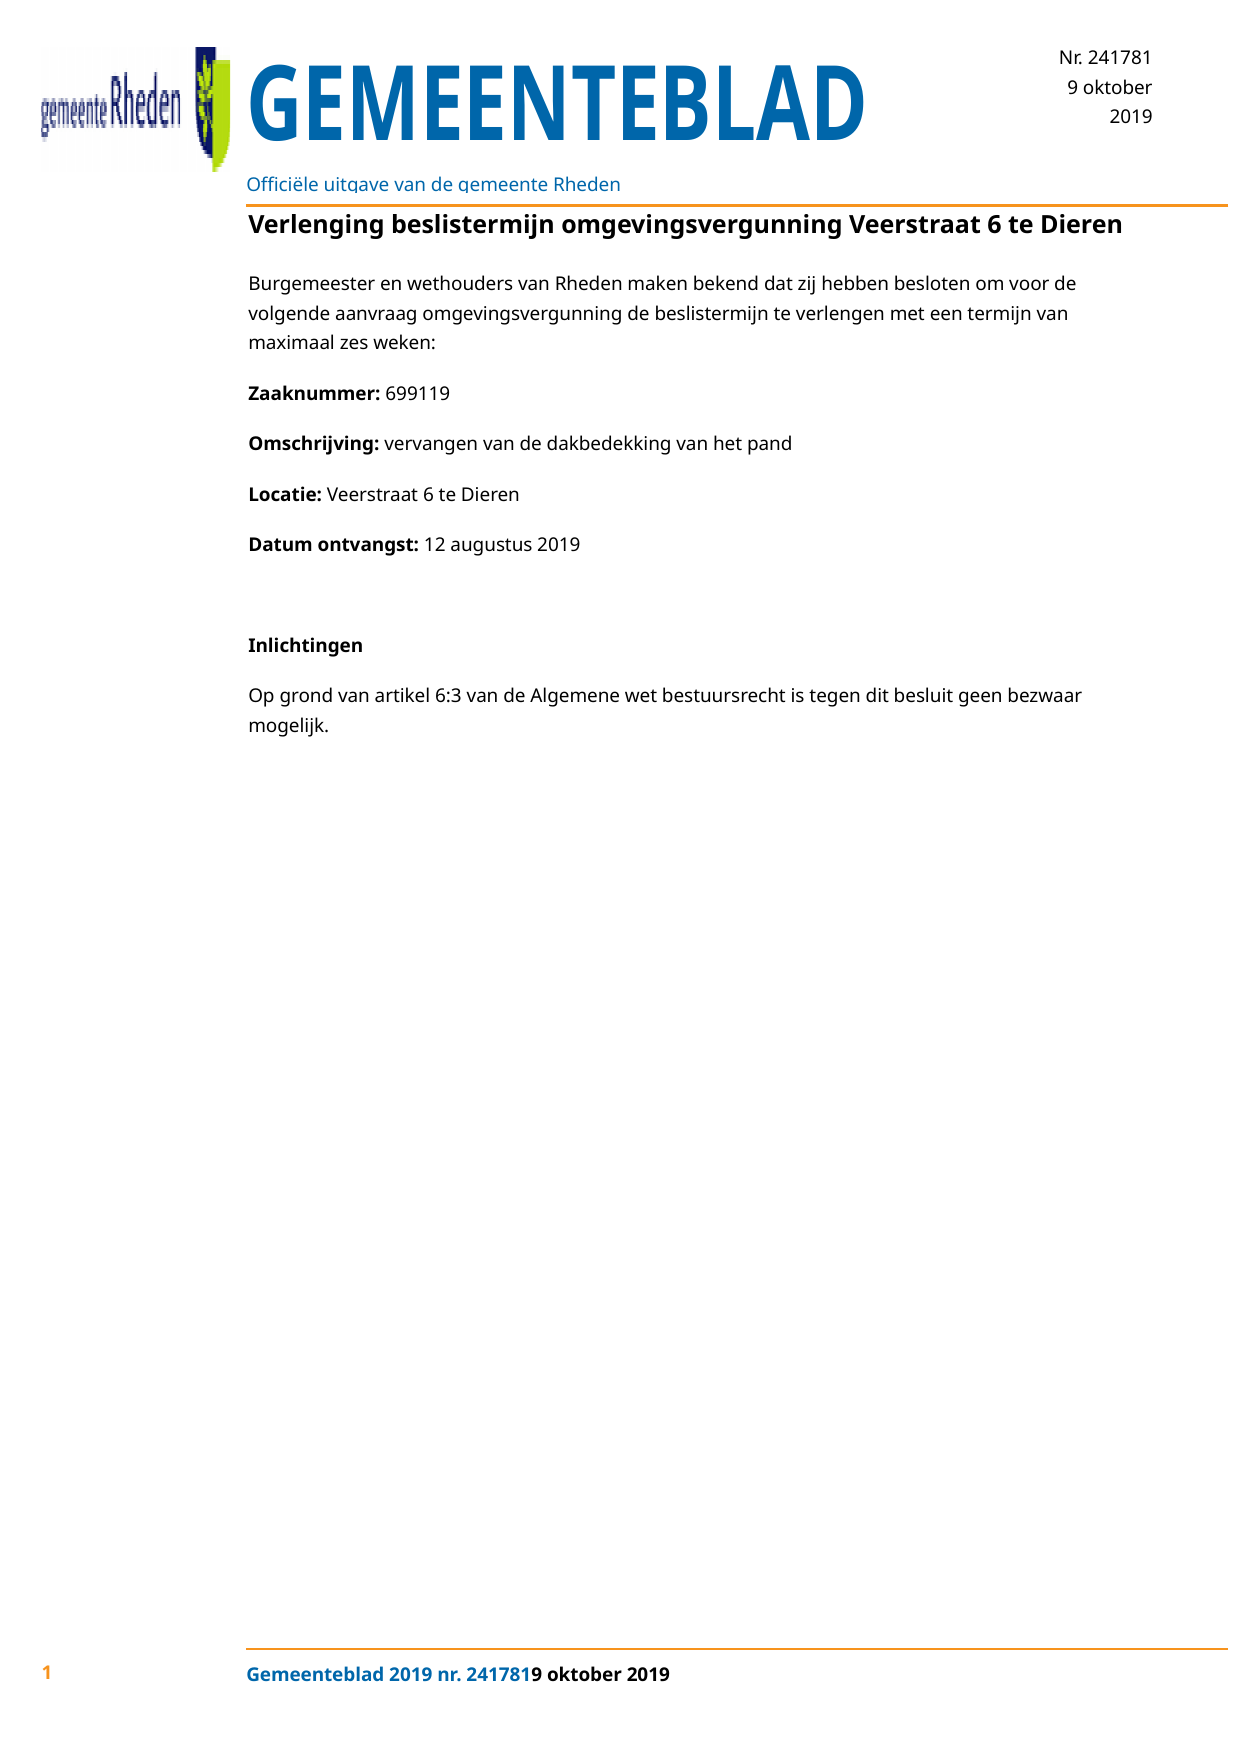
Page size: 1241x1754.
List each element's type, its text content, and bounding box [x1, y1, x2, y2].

text Zaaknummer: 699119 [248, 380, 1152, 406]
text Op grond van artikel 6:3 van de Algemene wet bestuursrecht is tegen dit besluit geen bezwaar mogelijk. [248, 682, 1152, 738]
text Locatie: Veerstraat 6 te Dieren [248, 481, 1152, 506]
text Burgemeester en wethouders van Rheden maken bekend dat zij hebben besloten om voor de volgende aanvraag omgevingsvergunning de beslistermijn te verlengen met een termijn van maximaal zes weken: [248, 270, 1152, 355]
text Inlichtingen [248, 632, 1152, 658]
picture [41, 47, 231, 172]
text Verlenging beslistermijn omgevingsvergunning Veerstraat 6 te Dieren [248, 207, 1152, 241]
text Datum ontvangst: 12 augustus 2019 [248, 531, 1152, 557]
text Omschrijving: vervangen van de dakbedekking van het pand [248, 430, 1152, 456]
